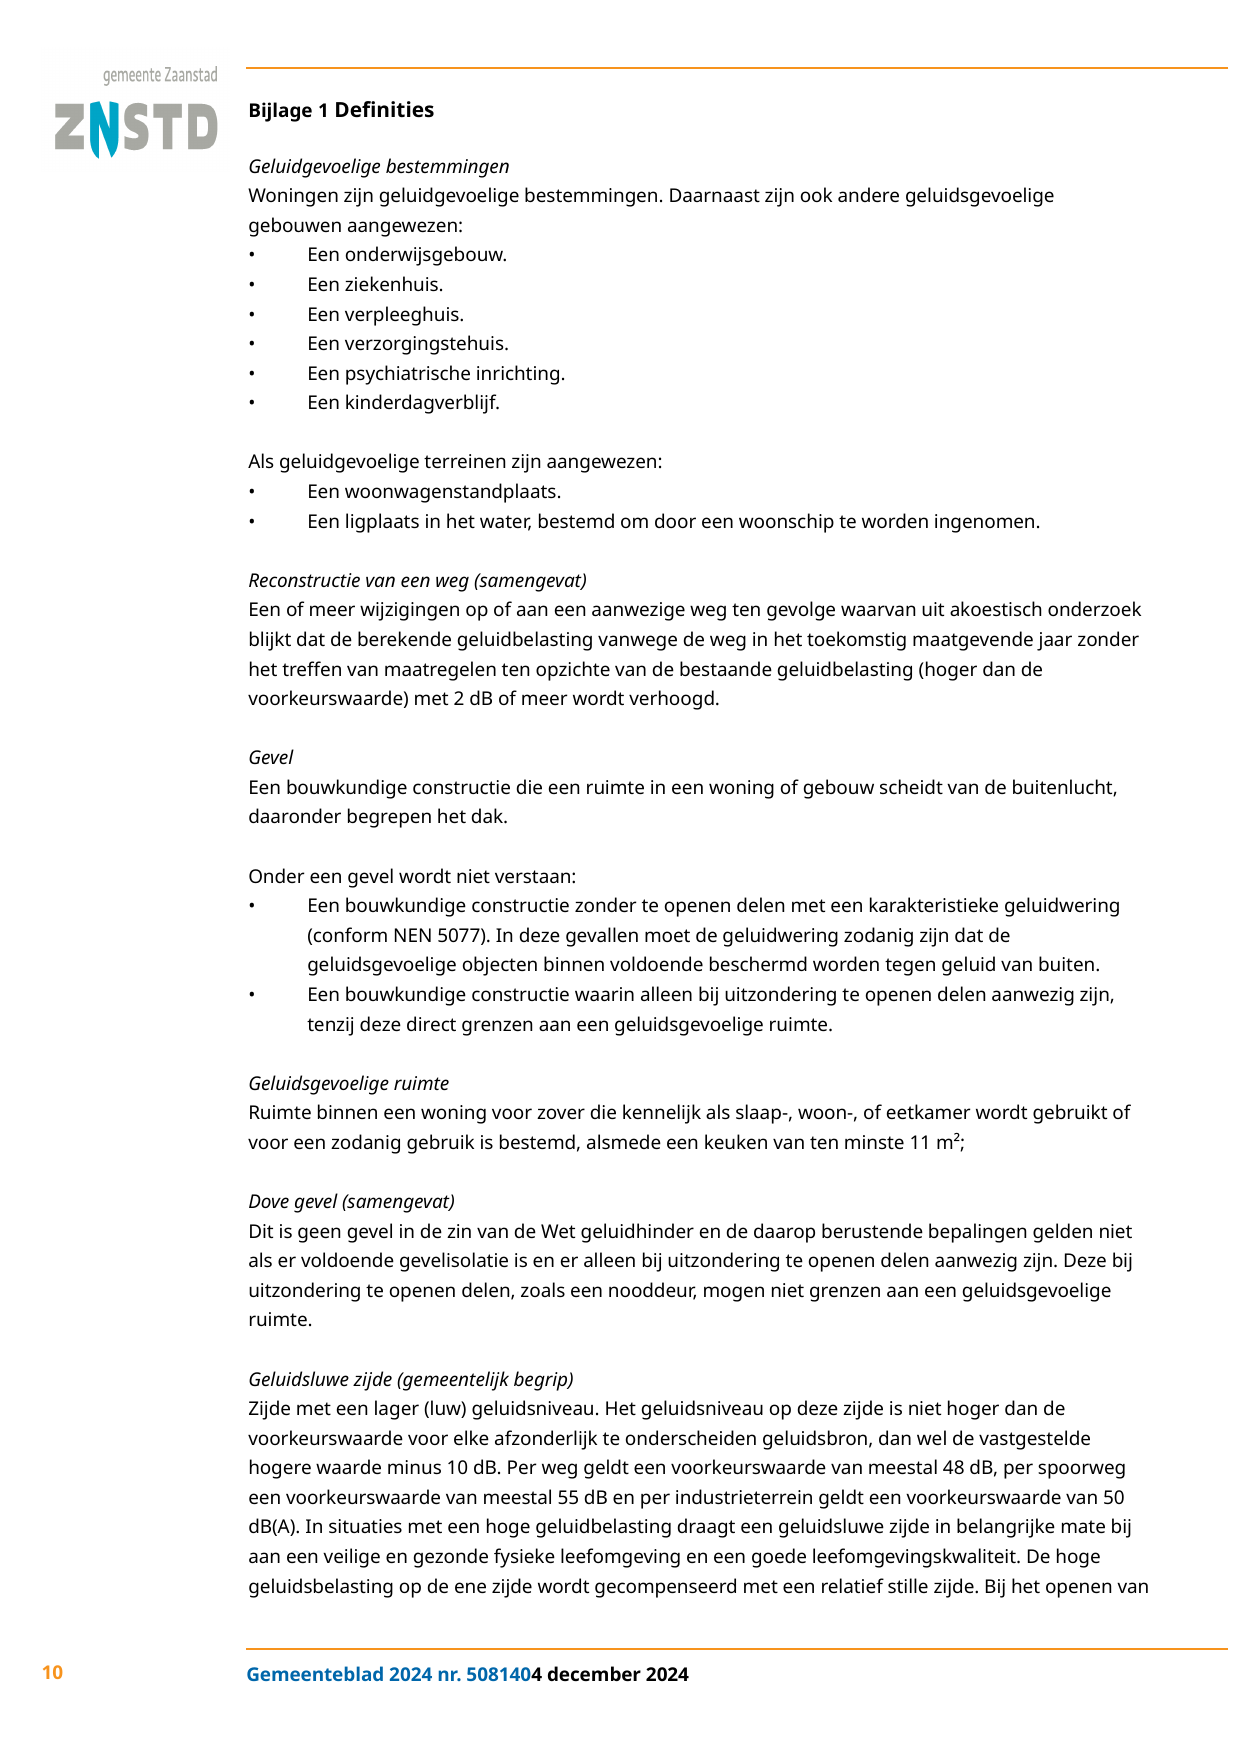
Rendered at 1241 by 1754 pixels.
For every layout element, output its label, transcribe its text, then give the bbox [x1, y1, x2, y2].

list Een verzorgingstehuis. [248, 330, 1152, 356]
text Reconstructie van een weg (samengevat) [248, 567, 1152, 593]
text Geluidsgevoelige ruimte [248, 1070, 1152, 1096]
text Geluidsluwe zijde (gemeentelijk begrip) [248, 1366, 1152, 1392]
text Woningen zijn geluidgevoelige bestemmingen. Daarnaast zijn ook andere geluidsgevoelige gebouwen aangewezen: [248, 182, 1152, 238]
list Een psychiatrische inrichting. [248, 360, 1152, 386]
list Een bouwkundige constructie waarin alleen bij uitzondering te openen delen aanwezig zijn, tenzij deze direct grenzen aan een geluidsgevoelige ruimte. [248, 981, 1152, 1037]
text Geluidgevoelige bestemmingen [248, 153, 1152, 179]
list Een woonwagenstandplaats. [248, 478, 1152, 504]
text Dit is geen gevel in de zin van de Wet geluidhinder en de daarop berustende bepalingen gelden niet als er voldoende gevelisolatie is en er alleen bij uitzondering te openen delen aanwezig zijn. Deze bij uitzondering te openen delen, zoals een nooddeur, mogen niet grenzen aan een geluidsgevoelige ruimte. [248, 1218, 1152, 1332]
text Dove gevel (samengevat) [248, 1188, 1152, 1214]
text Zijde met een lager (luw) geluidsniveau. Het geluidsniveau op deze zijde is niet hoger dan de voorkeurswaarde voor elke afzonderlijk te onderscheiden geluidsbron, dan wel de vastgestelde hogere waarde minus 10 dB. Per weg geldt een voorkeurswaarde van meestal 48 dB, per spoorweg een voorkeurswaarde van meestal 55 dB en per industrieterrein geldt een voorkeurswaarde van 50 dB(A). In situaties met een hoge geluidbelasting draagt een geluidsluwe zijde in belangrijke mate bij aan een veilige en gezonde fysieke leefomgeving en een goede leefomgevingskwaliteit. De hoge geluidsbelasting op de ene zijde wordt gecompenseerd met een relatief stille zijde. Bij het openen van [248, 1395, 1152, 1599]
list Een ziekenhuis. [248, 271, 1152, 297]
text Als geluidgevoelige terreinen zijn aangewezen: [248, 449, 1152, 474]
text Een of meer wijzigingen op of aan een aanwezige weg ten gevolge waarvan uit akoestisch onderzoek blijkt dat de berekende geluidbelasting vanwege de weg in het toekomstig maatgevende jaar zonder het treffen van maatregelen ten opzichte van de bestaande geluidbelasting (hoger dan de voorkeurswaarde) met 2 dB of meer wordt verhoogd. [248, 597, 1152, 711]
picture [41, 47, 231, 172]
list Een verpleeghuis. [248, 301, 1152, 327]
text Gevel [248, 744, 1152, 770]
text Een bouwkundige constructie die een ruimte in een woning of gebouw scheidt van de buitenlucht, daaronder begrepen het dak. [248, 774, 1152, 829]
text Onder een gevel wordt niet verstaan: [248, 863, 1152, 889]
list Een ligplaats in het water, bestemd om door een woonschip te worden ingenomen. [248, 508, 1152, 534]
list Een bouwkundige constructie zonder te openen delen met een karakteristieke geluidwering (conform NEN 5077). In deze gevallen moet de geluidwering zodanig zijn dat de geluidsgevoelige objecten binnen voldoende beschermd worden tegen geluid van buiten. [248, 892, 1152, 977]
list Een onderwijsgebouw. [248, 242, 1152, 267]
text Bijlage 1 Definities [248, 95, 1152, 123]
text Ruimte binnen een woning voor zover die kennelijk als slaap-, woon-, of eetkamer wordt gebruikt of voor een zodanig gebruik is bestemd, alsmede een keuken van ten minste 11 m²; [248, 1099, 1152, 1155]
list Een kinderdagverblijf. [248, 389, 1152, 415]
